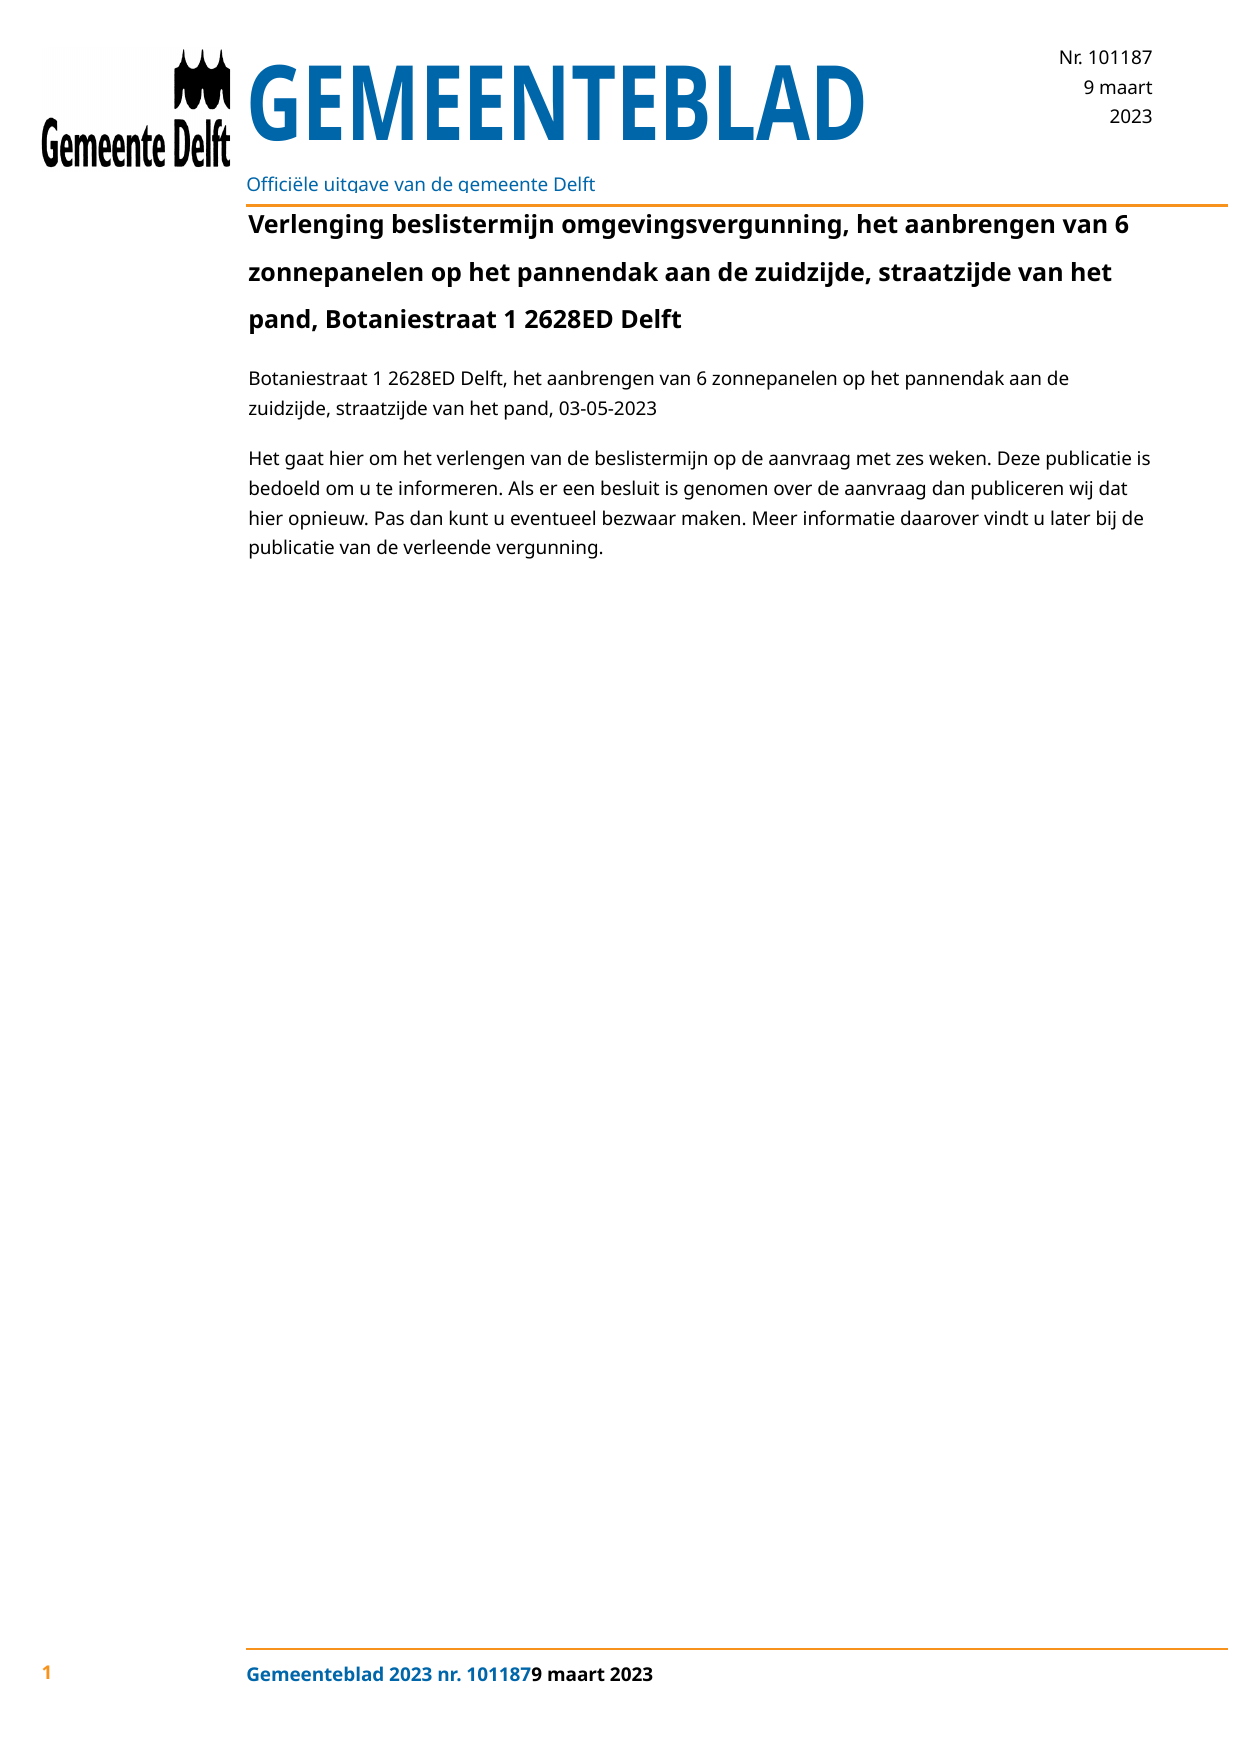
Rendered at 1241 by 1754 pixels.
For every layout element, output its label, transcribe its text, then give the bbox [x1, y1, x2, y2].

text Verlenging beslistermijn omgevingsvergunning, het aanbrengen van 6 zonnepanelen op het pannendak aan de zuidzijde, straatzijde van het pand, Botaniestraat 1 2628ED Delft [248, 207, 1152, 336]
text Het gaat hier om het verlengen van de beslistermijn op de aanvraag met zes weken. Deze publicatie is bedoeld om u te informeren. Als er een besluit is genomen over de aanvraag dan publiceren wij dat hier opnieuw. Pas dan kunt u eventueel bezwaar maken. Meer informatie daarover vindt u later bij de publicatie van de verleende vergunning. [248, 446, 1152, 560]
picture [41, 47, 231, 172]
text Botaniestraat 1 2628ED Delft, het aanbrengen van 6 zonnepanelen op het pannendak aan de zuidzijde, straatzijde van het pand, 03-05-2023 [248, 366, 1152, 421]
